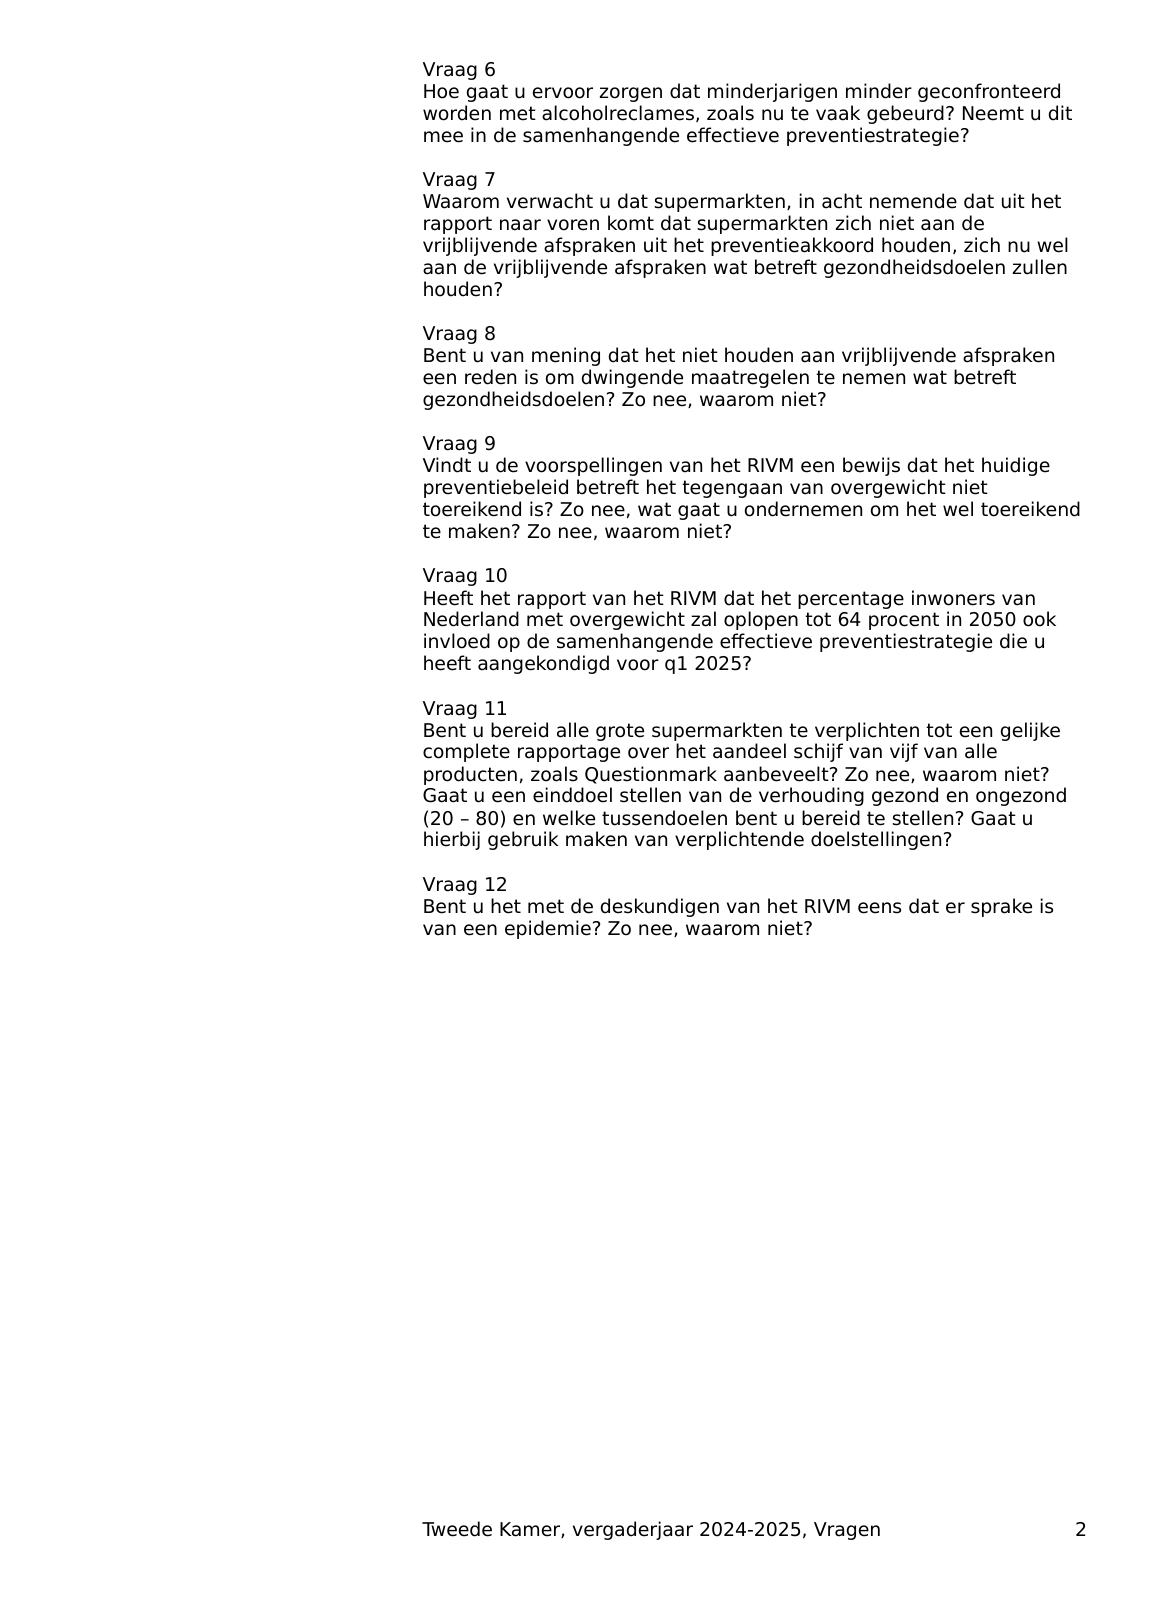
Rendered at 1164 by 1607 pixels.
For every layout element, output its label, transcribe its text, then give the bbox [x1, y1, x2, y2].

text Heeft het rapport van het RIVM dat het percentage inwoners van Nederland met overgewicht zal oplopen tot 64 procent in 2050 ook invloed op de samenhangende effectieve preventiestrategie die u heeft aangekondigd voor q1 2025? [422, 587, 1087, 675]
text Vindt u de voorspellingen van het RIVM een bewijs dat het huidige preventiebeleid betreft het tegengaan van overgewicht niet toereikend is? Zo nee, wat gaat u ondernemen om het wel toereikend te maken? Zo nee, waarom niet? [422, 455, 1087, 543]
text Vraag 9 [422, 433, 1087, 455]
text Bent u van mening dat het niet houden aan vrijblijvende afspraken een reden is om dwingende maatregelen te nemen wat betreft gezondheidsdoelen? Zo nee, waarom niet? [422, 345, 1087, 411]
text Vraag 11 [422, 697, 1087, 719]
text Vraag 7 [422, 169, 1087, 191]
text Vraag 6 [422, 59, 1087, 81]
text Vraag 12 [422, 873, 1087, 896]
text Waarom verwacht u dat supermarkten, in acht nemende dat uit het rapport naar voren komt dat supermarkten zich niet aan de vrijblijvende afspraken uit het preventieakkoord houden, zich nu wel aan de vrijblijvende afspraken wat betreft gezondheidsdoelen zullen houden? [422, 191, 1087, 301]
text Hoe gaat u ervoor zorgen dat minderjarigen minder geconfronteerd worden met alcoholreclames, zoals nu te vaak gebeurd? Neemt u dit mee in de samenhangende effectieve preventiestrategie? [422, 81, 1087, 147]
text Bent u het met de deskundigen van het RIVM eens dat er sprake is van een epidemie? Zo nee, waarom niet? [422, 896, 1087, 939]
text Bent u bereid alle grote supermarkten te verplichten tot een gelijke complete rapportage over het aandeel schijf van vijf van alle producten, zoals Questionmark aanbeveelt? Zo nee, waarom niet? Gaat u een einddoel stellen van de verhouding gezond en ongezond (20 – 80) en welke tussendoelen bent u bereid te stellen? Gaat u hierbij gebruik maken van verplichtende doelstellingen? [422, 719, 1087, 851]
text Vraag 10 [422, 565, 1087, 587]
text Vraag 8 [422, 323, 1087, 345]
